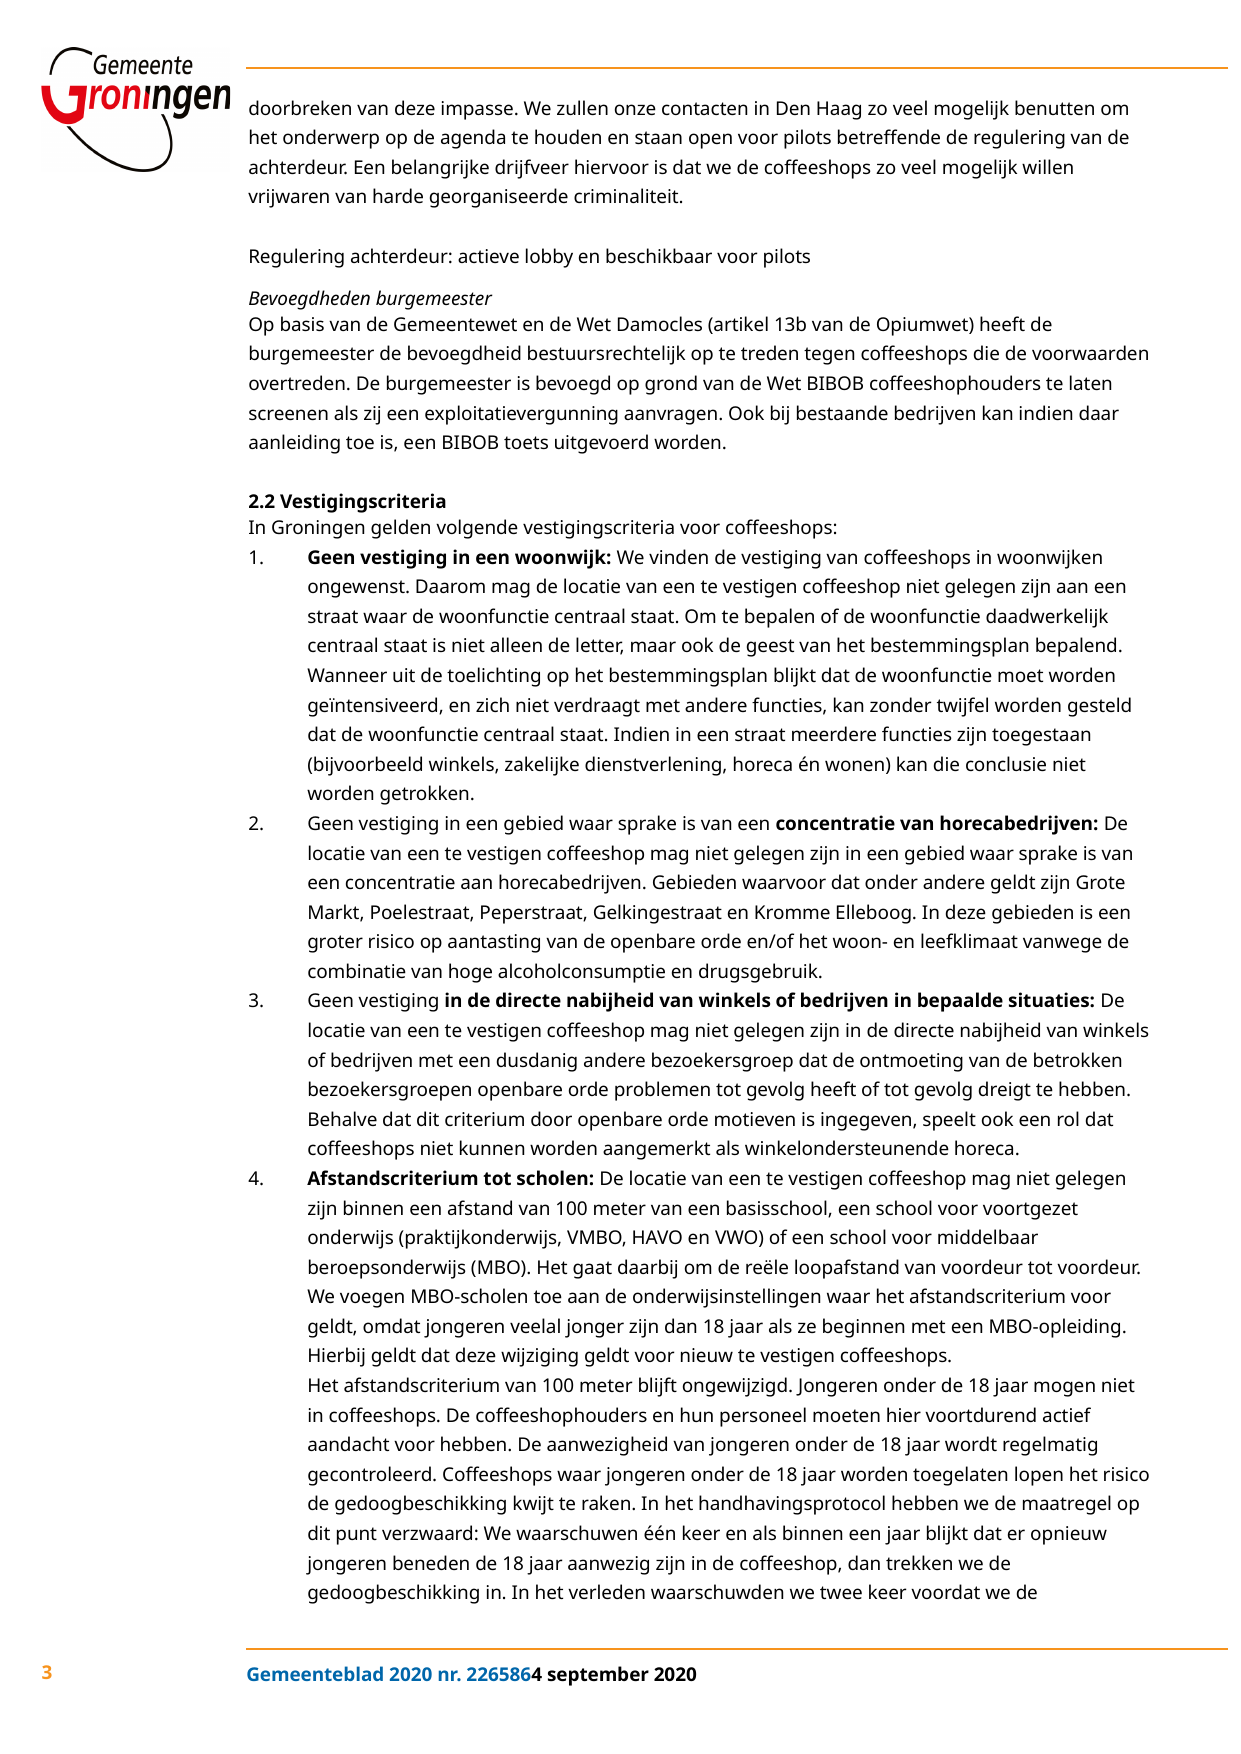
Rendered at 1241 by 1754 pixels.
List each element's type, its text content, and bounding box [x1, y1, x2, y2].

text 2.2 Vestigingscriteria [248, 488, 1152, 514]
text Bevoegdheden burgemeester [248, 285, 1152, 311]
text Op basis van de Gemeentewet en de Wet Damocles (artikel 13b van de Opiumwet) heeft de burgemeester de bevoegdheid bestuursrechtelijk op te treden tegen coffeeshops die de voorwaarden overtreden. De burgemeester is bevoegd op grond van de Wet BIBOB coffeeshophouders te laten screenen als zij een exploitatievergunning aanvragen. Ook bij bestaande bedrijven kan indien daar aanleiding toe is, een BIBOB toets uitgevoerd worden. [248, 311, 1152, 455]
table_header Regulering achterdeur: actieve lobby en beschikbaar voor pilots [248, 243, 1152, 268]
text In Groningen gelden volgende vestigingscriteria voor coffeeshops: [248, 514, 1152, 540]
picture [41, 47, 231, 172]
text doorbreken van deze impasse. We zullen onze contacten in Den Haag zo veel mogelijk benutten om het onderwerp op de agenda te houden en staan open voor pilots betreffende de regulering van de achterdeur. Een belangrijke drijfveer hiervoor is dat we de coffeeshops zo veel mogelijk willen vrijwaren van harde georganiseerde criminaliteit. [248, 95, 1152, 209]
list Geen vestiging in de directe nabijheid van winkels of bedrijven in bepaalde situaties: De locatie van een te vestigen coffeeshop mag niet gelegen zijn in de directe nabijheid van winkels of bedrijven met een dusdanig andere bezoekersgroep dat de ontmoeting van de betrokken bezoekersgroepen openbare orde problemen tot gevolg heeft of tot gevolg dreigt te hebben. Behalve dat dit criterium door openbare orde motieven is ingegeven, speelt ook een rol dat coffeeshops niet kunnen worden aangemerkt als winkelondersteunende horeca. [248, 988, 1152, 1161]
list Het afstandscriterium van 100 meter blijft ongewijzigd. Jongeren onder de 18 jaar mogen niet in coffeeshops. De coffeeshophouders en hun personeel moeten hier voortdurend actief aandacht voor hebben. De aanwezigheid van jongeren onder de 18 jaar wordt regelmatig gecontroleerd. Coffeeshops waar jongeren onder de 18 jaar worden toegelaten lopen het risico de gedoogbeschikking kwijt te raken. In het handhavingsprotocol hebben we de maatregel op dit punt verzwaard: We waarschuwen één keer en als binnen een jaar blijkt dat er opnieuw jongeren beneden de 18 jaar aanwezig zijn in de coffeeshop, dan trekken we de gedoogbeschikking in. In het verleden waarschuwden we twee keer voordat we de [248, 1372, 1152, 1605]
list Geen vestiging in een woonwijk: We vinden de vestiging van coffeeshops in woonwijken ongewenst. Daarom mag de locatie van een te vestigen coffeeshop niet gelegen zijn aan een straat waar de woonfunctie centraal staat. Om te bepalen of de woonfunctie daadwerkelijk centraal staat is niet alleen de letter, maar ook de geest van het bestemmingsplan bepalend. Wanneer uit de toelichting op het bestemmingsplan blijkt dat de woonfunctie moet worden geïntensiveerd, en zich niet verdraagt met andere functies, kan zonder twijfel worden gesteld dat de woonfunctie centraal staat. Indien in een straat meerdere functies zijn toegestaan (bijvoorbeeld winkels, zakelijke dienstverlening, horeca én wonen) kan die conclusie niet worden getrokken. [248, 544, 1152, 806]
list Geen vestiging in een gebied waar sprake is van een concentratie van horecabedrijven: De locatie van een te vestigen coffeeshop mag niet gelegen zijn in een gebied waar sprake is van een concentratie aan horecabedrijven. Gebieden waarvoor dat onder andere geldt zijn Grote Markt, Poelestraat, Peperstraat, Gelkingestraat en Kromme Elleboog. In deze gebieden is een groter risico op aantasting van de openbare orde en/of het woon- en leefklimaat vanwege de combinatie van hoge alcoholconsumptie en drugsgebruik. [248, 810, 1152, 984]
list Afstandscriterium tot scholen: De locatie van een te vestigen coffeeshop mag niet gelegen zijn binnen een afstand van 100 meter van een basisschool, een school voor voortgezet onderwijs (praktijkonderwijs, VMBO, HAVO en VWO) of een school voor middelbaar beroepsonderwijs (MBO). Het gaat daarbij om de reële loopafstand van voordeur tot voordeur. We voegen MBO-scholen toe aan de onderwijsinstellingen waar het afstandscriterium voor geldt, omdat jongeren veelal jonger zijn dan 18 jaar als ze beginnen met een MBO-opleiding. Hierbij geldt dat deze wijziging geldt voor nieuw te vestigen coffeeshops. [248, 1165, 1152, 1368]
